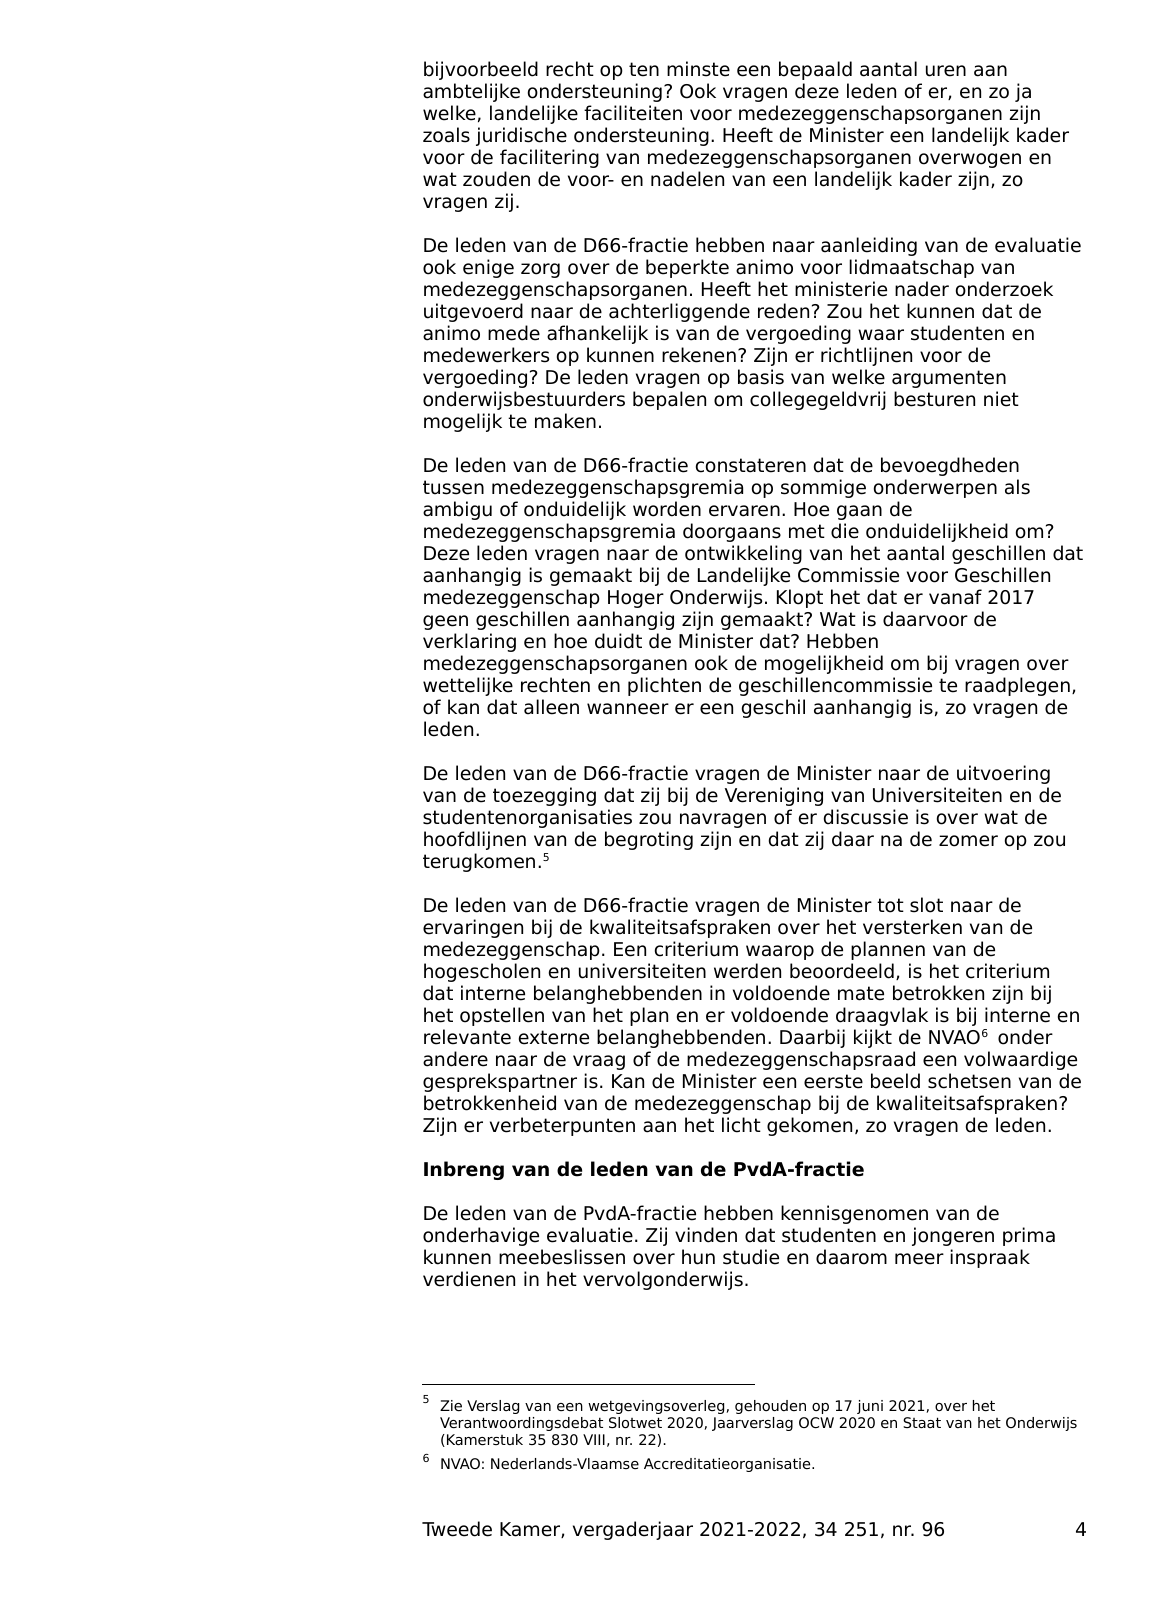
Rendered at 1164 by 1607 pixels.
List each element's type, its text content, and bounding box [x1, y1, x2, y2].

text bijvoorbeeld recht op ten minste een bepaald aantal uren aan ambtelijke ondersteuning? Ook vragen deze leden of er, en zo ja welke, landelijke faciliteiten voor medezeggenschapsorganen zijn zoals juridische ondersteuning. Heeft de Minister een landelijk kader voor de facilitering van medezeggenschapsorganen overwogen en wat zouden de voor- en nadelen van een landelijk kader zijn, zo vragen zij. [422, 59, 1087, 213]
text NVAO: Nederlands-Vlaamse Accreditatieorganisatie. [422, 1452, 1087, 1474]
text Zie Verslag van een wetgevingsoverleg, gehouden op 17 juni 2021, over het Verantwoordingsdebat Slotwet 2020, Jaarverslag OCW 2020 en Staat van het Onderwijs (Kamerstuk 35 830 VIII, nr. 22). [422, 1393, 1087, 1449]
subtitle Inbreng van de leden van de PvdA-fractie [422, 1159, 1087, 1181]
text De leden van de D66-fractie vragen de Minister naar de uitvoering van de toezegging dat zij bij de Vereniging van Universiteiten en de studentenorganisaties zou navragen of er discussie is over wat de hoofdlijnen van de begroting zijn en dat zij daar na de zomer op zou terugkomen. [422, 763, 1087, 873]
text De leden van de D66-fractie vragen de Minister tot slot naar de ervaringen bij de kwaliteitsafspraken over het versterken van de medezeggenschap. Een criterium waarop de plannen van de hogescholen en universiteiten werden beoordeeld, is het criterium dat interne belanghebbenden in voldoende mate betrokken zijn bij het opstellen van het plan en er voldoende draagvlak is bij interne en relevante externe belanghebbenden. Daarbij kijkt de NVAO onder andere naar de vraag of de medezeggenschapsraad een volwaardige gesprekspartner is. Kan de Minister een eerste beeld schetsen van de betrokkenheid van de medezeggenschap bij de kwaliteitsafspraken? Zijn er verbeterpunten aan het licht gekomen, zo vragen de leden. [422, 895, 1087, 1137]
text De leden van de PvdA-fractie hebben kennisgenomen van de onderhavige evaluatie. Zij vinden dat studenten en jongeren prima kunnen meebeslissen over hun studie en daarom meer inspraak verdienen in het vervolgonderwijs. [422, 1203, 1087, 1291]
text De leden van de D66-fractie constateren dat de bevoegdheden tussen medezeggenschapsgremia op sommige onderwerpen als ambigu of onduidelijk worden ervaren. Hoe gaan de medezeggenschapsgremia doorgaans met die onduidelijkheid om? Deze leden vragen naar de ontwikkeling van het aantal geschillen dat aanhangig is gemaakt bij de Landelijke Commissie voor Geschillen medezeggenschap Hoger Onderwijs. Klopt het dat er vanaf 2017 geen geschillen aanhangig zijn gemaakt? Wat is daarvoor de verklaring en hoe duidt de Minister dat? Hebben medezeggenschapsorganen ook de mogelijkheid om bij vragen over wettelijke rechten en plichten de geschillencommissie te raadplegen, of kan dat alleen wanneer er een geschil aanhangig is, zo vragen de leden. [422, 455, 1087, 741]
text De leden van de D66-fractie hebben naar aanleiding van de evaluatie ook enige zorg over de beperkte animo voor lidmaatschap van medezeggenschapsorganen. Heeft het ministerie nader onderzoek uitgevoerd naar de achterliggende reden? Zou het kunnen dat de animo mede afhankelijk is van de vergoeding waar studenten en medewerkers op kunnen rekenen? Zijn er richtlijnen voor de vergoeding? De leden vragen op basis van welke argumenten onderwijsbestuurders bepalen om collegegeldvrij besturen niet mogelijk te maken. [422, 235, 1087, 433]
